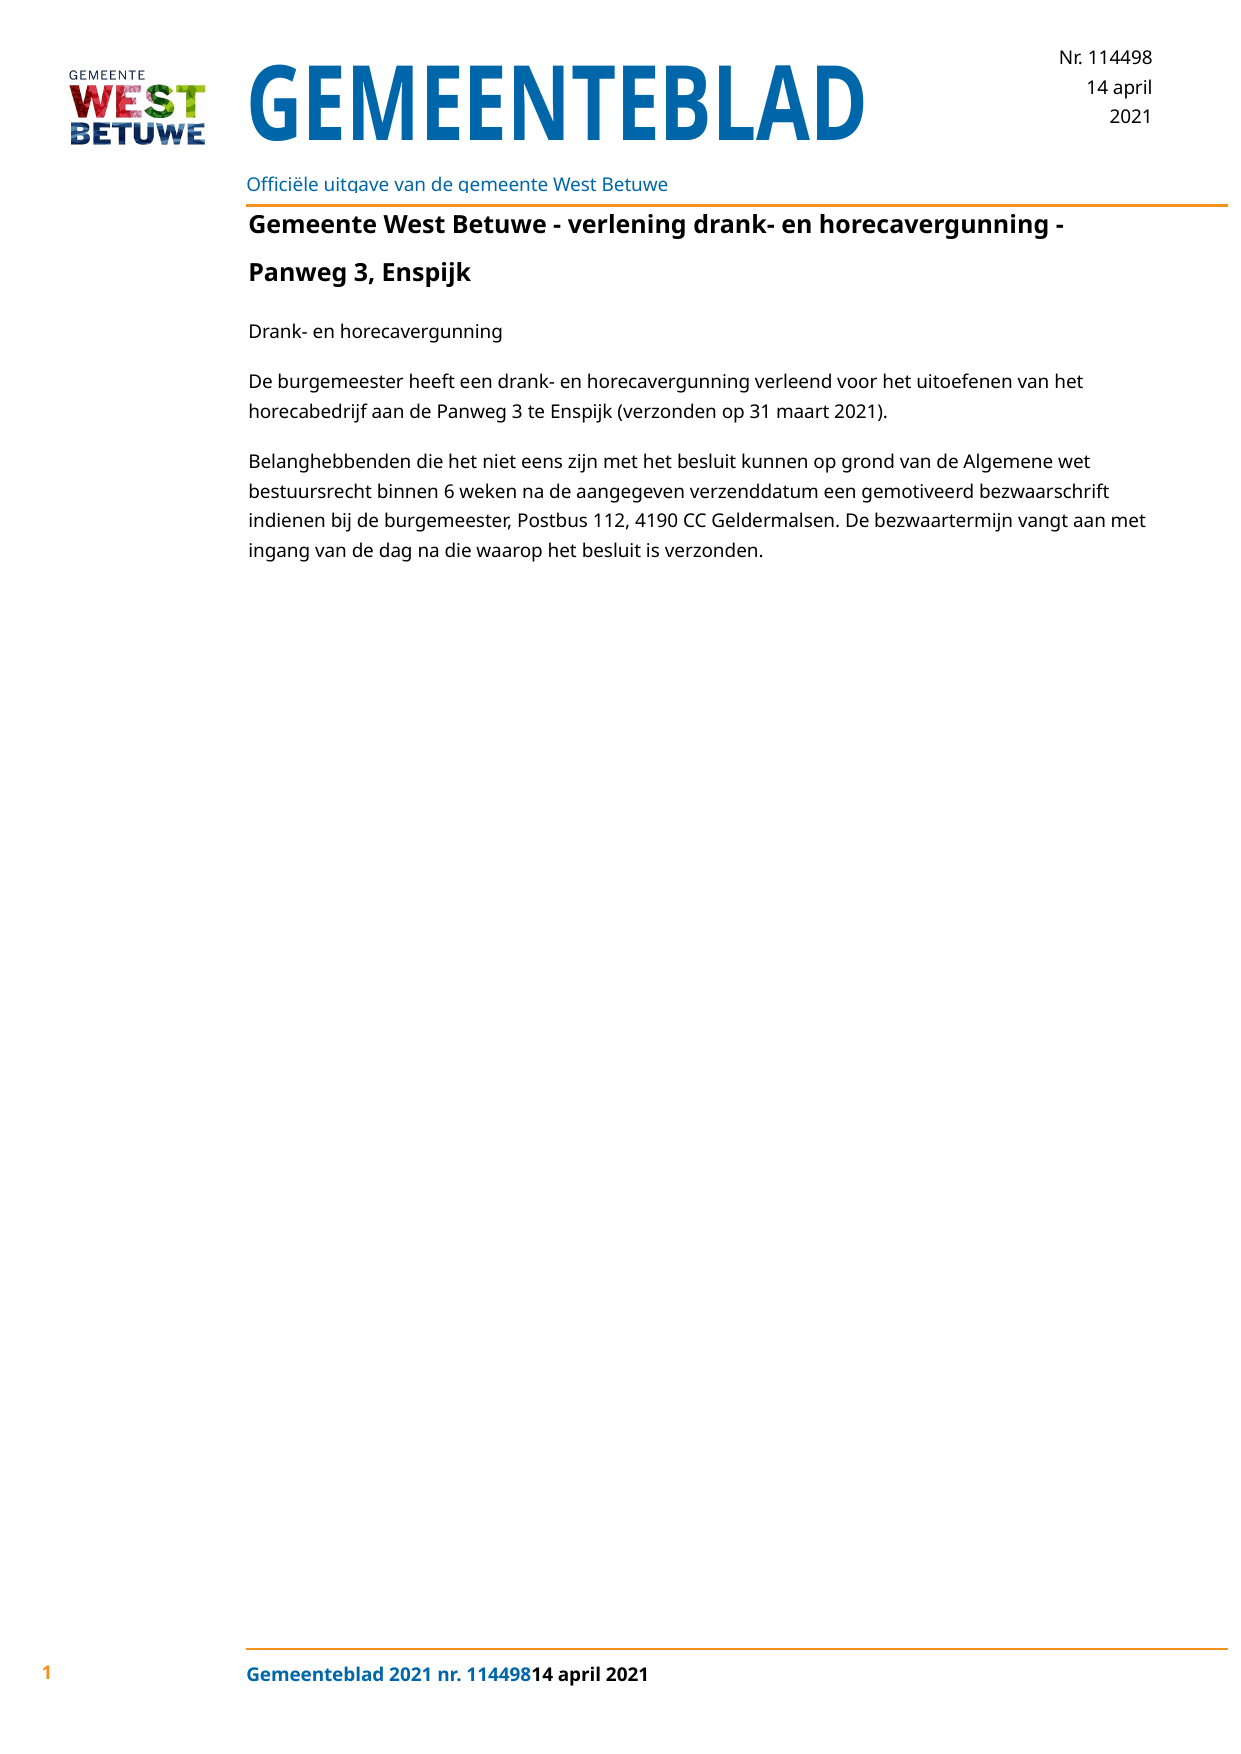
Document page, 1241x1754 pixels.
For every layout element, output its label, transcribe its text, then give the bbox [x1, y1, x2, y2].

text De burgemeester heeft een drank- en horecavergunning verleend voor het uitoefenen van het horecabedrijf aan de Panweg 3 te Enspijk (verzonden op 31 maart 2021). [248, 368, 1152, 424]
text Drank- en horecavergunning [248, 318, 1152, 344]
text Gemeente West Betuwe - verlening drank- en horecavergunning - Panweg 3, Enspijk [248, 207, 1152, 288]
text Belanghebbenden die het niet eens zijn met het besluit kunnen op grond van de Algemene wet bestuursrecht binnen 6 weken na de aangegeven verzenddatum een gemotiveerd bezwaarschrift indienen bij de burgemeester, Postbus 112, 4190 CC Geldermalsen. De bezwaartermijn vangt aan met ingang van de dag na die waarop het besluit is verzonden. [248, 448, 1152, 563]
picture [41, 47, 231, 172]
